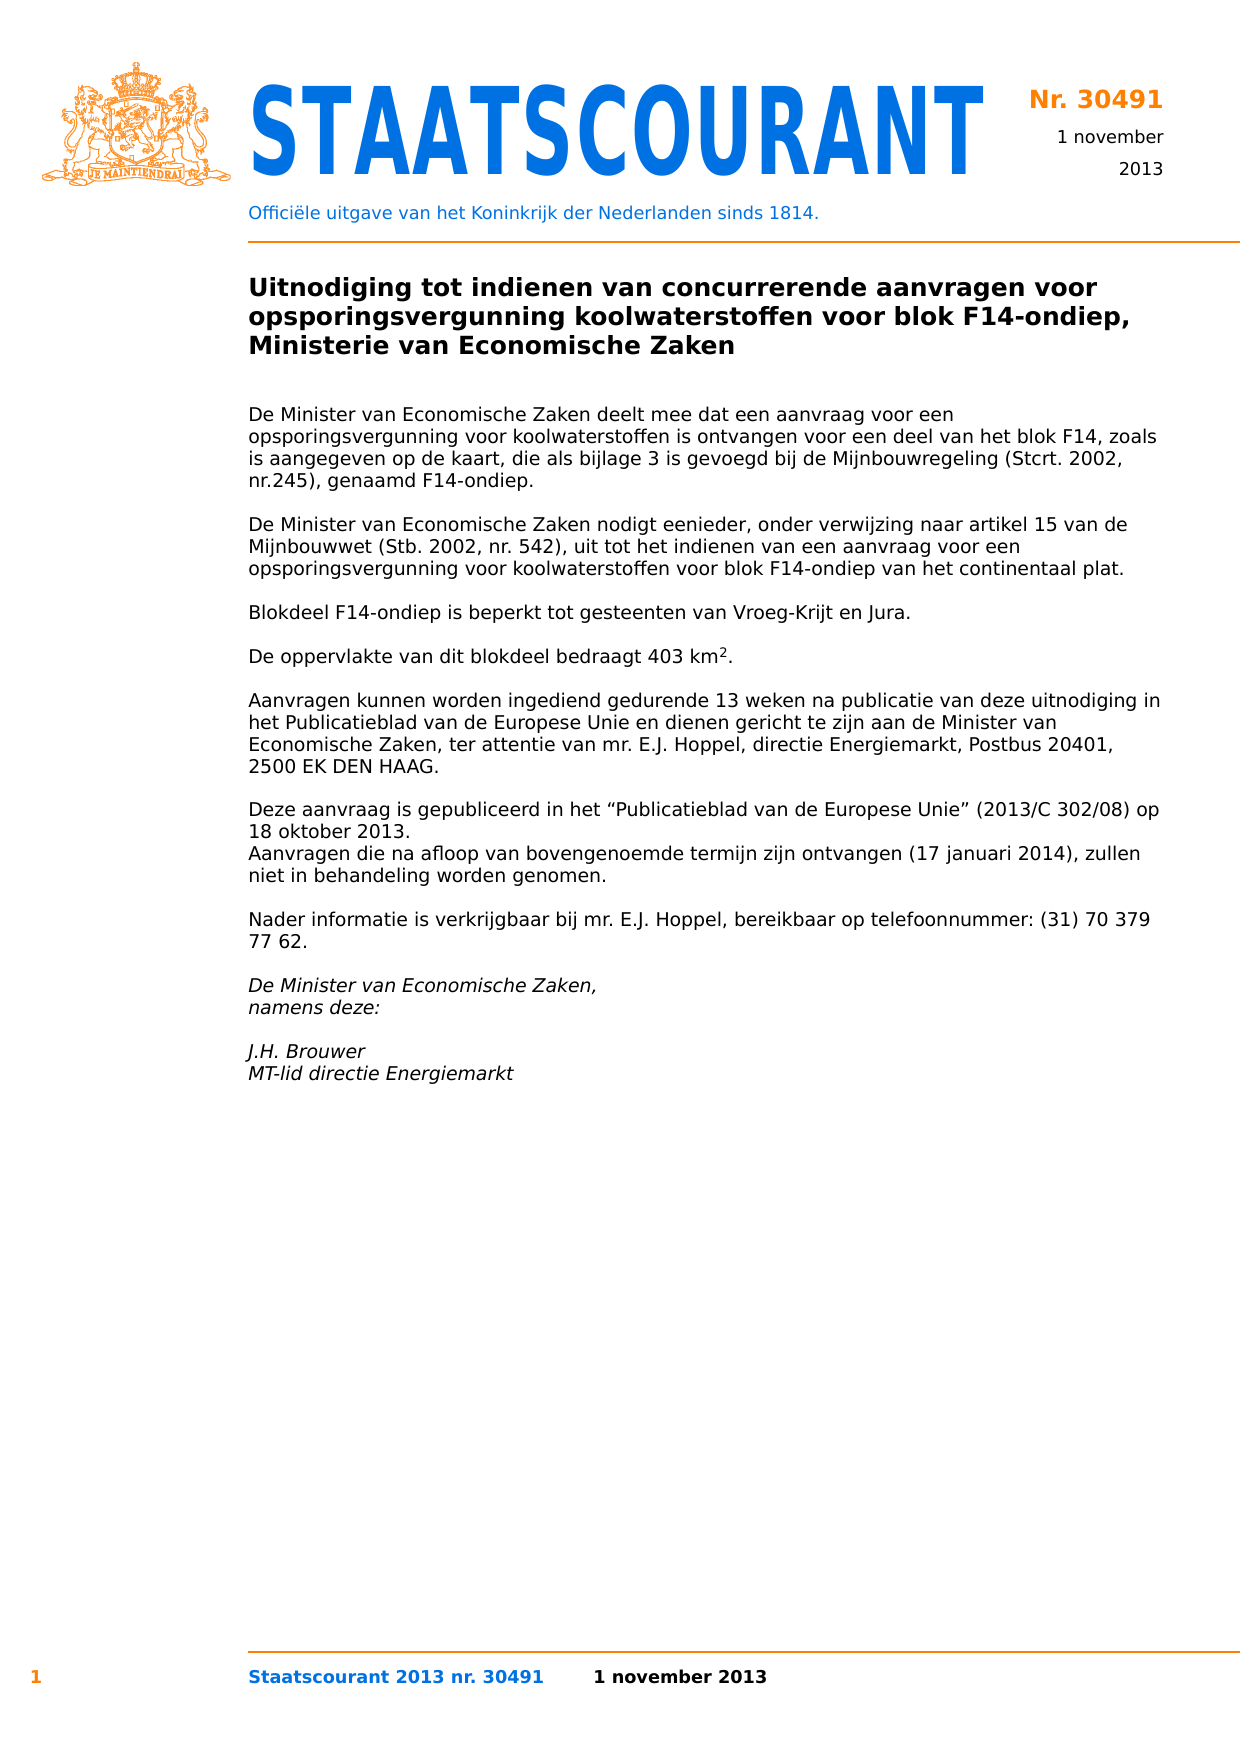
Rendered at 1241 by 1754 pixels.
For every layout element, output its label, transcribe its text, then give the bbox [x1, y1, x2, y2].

text De Minister van Economische Zaken nodigt eenieder, onder verwijzing naar artikel 15 van de Mijnbouwwet (Stb. 2002, nr. 542), uit tot het indienen van een aanvraag voor een opsporingsvergunning voor koolwaterstoffen voor blok F14-ondiep van het continentaal plat. [248, 514, 1163, 580]
table_header STAATSCOURANT [248, 62, 998, 203]
table_cell 1 november [998, 121, 1240, 153]
table_header [25, 62, 248, 241]
table_cell Officiële uitgave van het Koninkrijk der Nederlanden sinds 1814. [248, 203, 1240, 241]
subtitle Uitnodiging tot indienen van concurrerende aanvragen voor opsporingsvergunning koolwaterstoffen voor blok F14-ondiep, Ministerie van Economische Zaken [248, 273, 1163, 361]
text Aanvragen kunnen worden ingediend gedurende 13 weken na publicatie van deze uitnodiging in het Publicatieblad van de Europese Unie en dienen gericht te zijn aan de Minister van Economische Zaken, ter attentie van mr. E.J. Hoppel, directie Energiemarkt, Postbus 20401, 2500 EK DEN HAAG. [248, 689, 1163, 777]
text De Minister van Economische Zaken deelt mee dat een aanvraag voor een opsporingsvergunning voor koolwaterstoffen is ontvangen voor een deel van het blok F14, zoals is aangegeven op de kaart, die als bijlage 3 is gevoegd bij de Mijnbouwregeling (Stcrt. 2002, nr.245), genaamd F14-ondiep. [248, 404, 1163, 492]
table_header Nr. 30491 [998, 62, 1240, 121]
table_cell 2013 [998, 153, 1240, 203]
text De Minister van Economische Zaken, namens deze: J.H. Brouwer MT-lid directie Energiemarkt [248, 975, 1163, 1085]
text Aanvragen die na afloop van bovengenoemde termijn zijn ontvangen (17 januari 2014), zullen niet in behandeling worden genomen. [248, 843, 1163, 887]
text Nader informatie is verkrijgbaar bij mr. E.J. Hoppel, bereikbaar op telefoonnummer: (31) 70 379 77 62. [248, 909, 1163, 953]
text Deze aanvraag is gepubliceerd in het “Publicatieblad van de Europese Unie” (2013/C 302/08) op 18 oktober 2013. [248, 799, 1163, 843]
text Blokdeel F14-ondiep is beperkt tot gesteenten van Vroeg-Krijt en Jura. [248, 602, 1163, 624]
text De oppervlakte van dit blokdeel bedraagt 403 km2. [248, 646, 1163, 668]
picture [41, 62, 231, 186]
